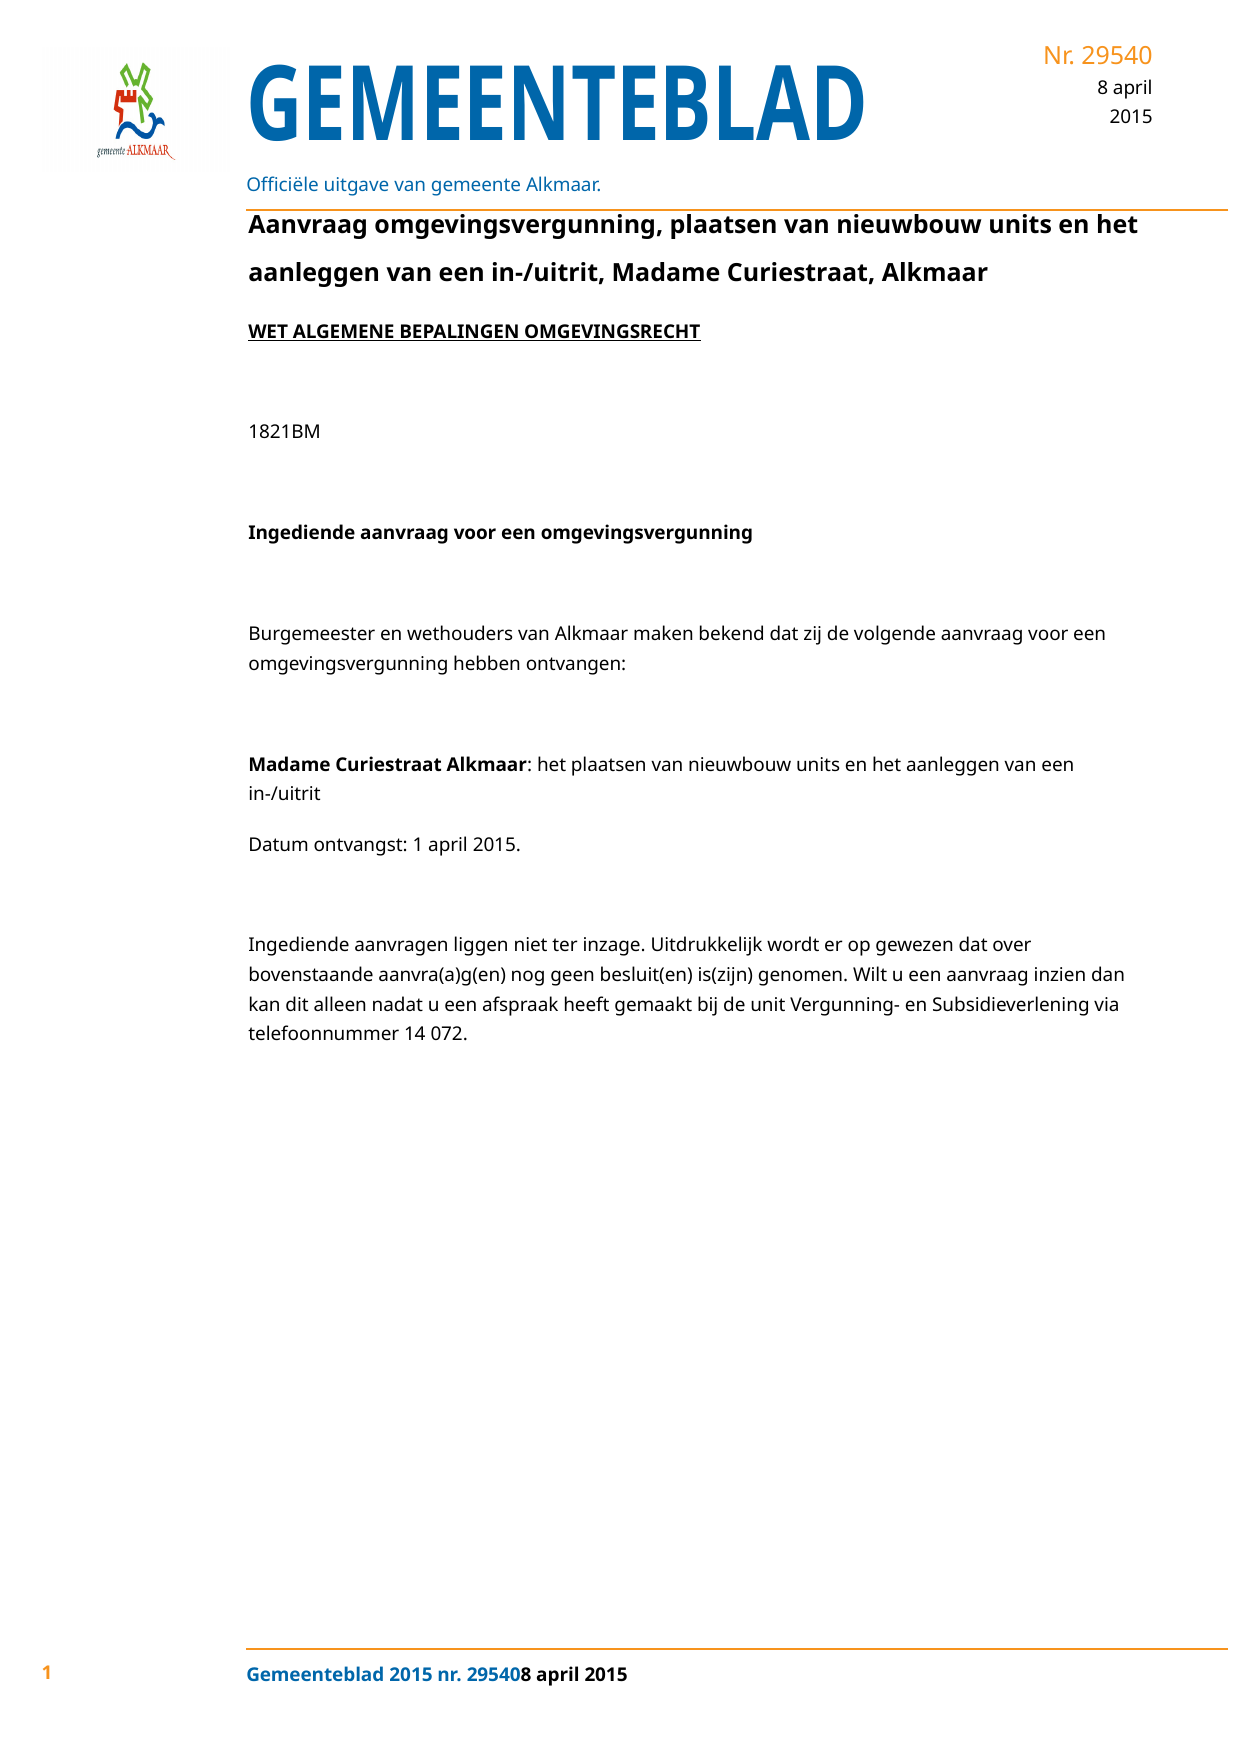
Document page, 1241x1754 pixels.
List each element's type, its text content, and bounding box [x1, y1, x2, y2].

text Burgemeester en wethouders van Alkmaar maken bekend dat zij de volgende aanvraag voor een omgevingsvergunning hebben ontvangen: [248, 620, 1152, 676]
text Ingediende aanvraag voor een omgevingsvergunning [248, 519, 1152, 545]
text Ingediende aanvragen liggen niet ter inzage. Uitdrukkelijk wordt er op gewezen dat over bovenstaande aanvra(a)g(en) nog geen besluit(en) is(zijn) genomen. Wilt u een aanvraag inzien dan kan dit alleen nadat u een afspraak heeft gemaakt bij de unit Vergunning- en Subsidieverlening via telefoonnummer 14 072. [248, 932, 1152, 1046]
picture [41, 47, 231, 172]
text Aanvraag omgevingsvergunning, plaatsen van nieuwbouw units en het aanleggen van een in-/uitrit, Madame Curiestraat, Alkmaar [248, 211, 1152, 288]
text WET ALGEMENE BEPALINGEN OMGEVINGSRECHT [248, 318, 1152, 344]
text Madame Curiestraat Alkmaar: het plaatsen van nieuwbouw units en het aanleggen van een in-/uitrit [248, 751, 1152, 806]
text Datum ontvangst: 1 april 2015. [248, 831, 1152, 857]
text 1821BM [248, 419, 1152, 444]
